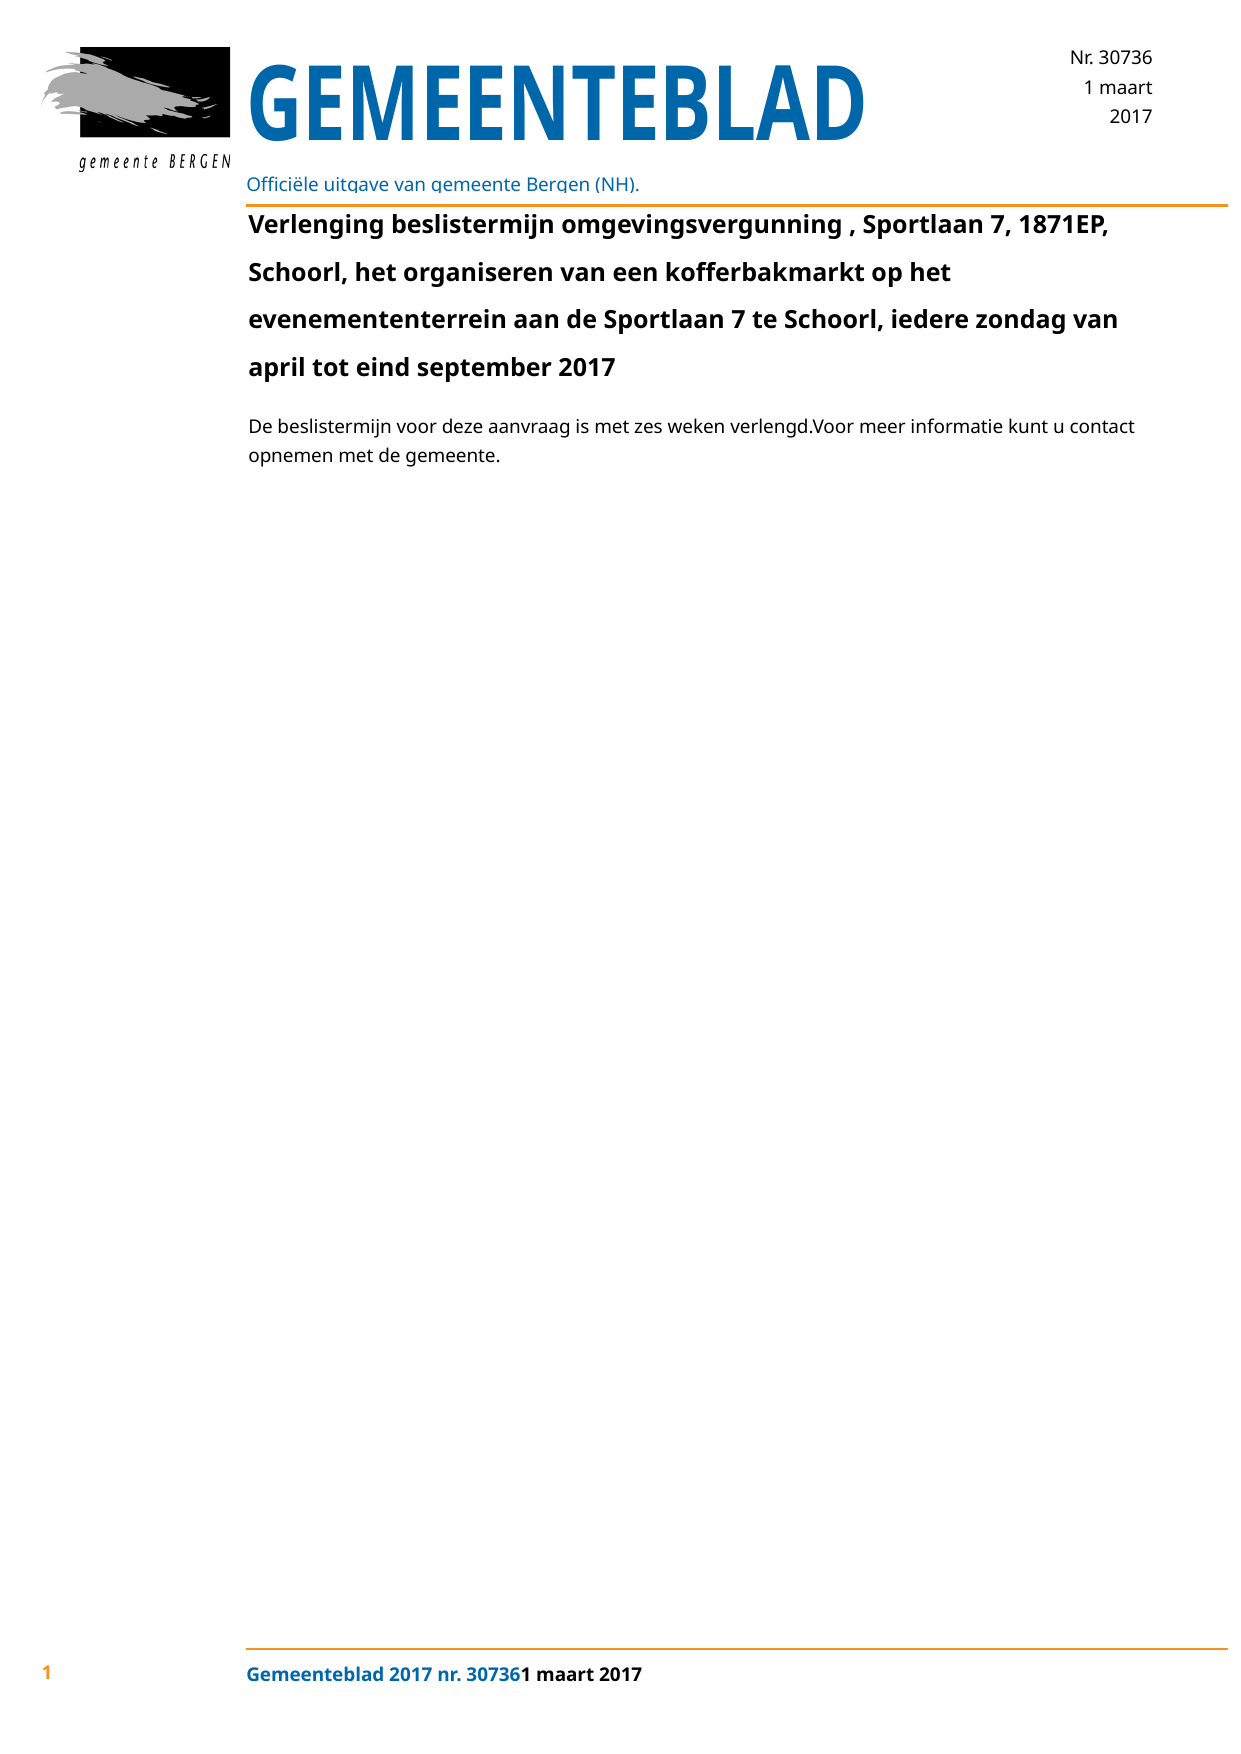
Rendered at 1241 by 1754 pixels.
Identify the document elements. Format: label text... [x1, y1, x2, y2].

text De beslistermijn voor deze aanvraag is met zes weken verlengd.Voor meer informatie kunt u contact opnemen met de gemeente. [248, 413, 1152, 468]
text Verlenging beslistermijn omgevingsvergunning , Sportlaan 7, 1871EP, Schoorl, het organiseren van een kofferbakmarkt op het evenemententerrein aan de Sportlaan 7 te Schoorl, iedere zondag van april tot eind september 2017 [248, 207, 1152, 384]
picture [41, 47, 231, 172]
